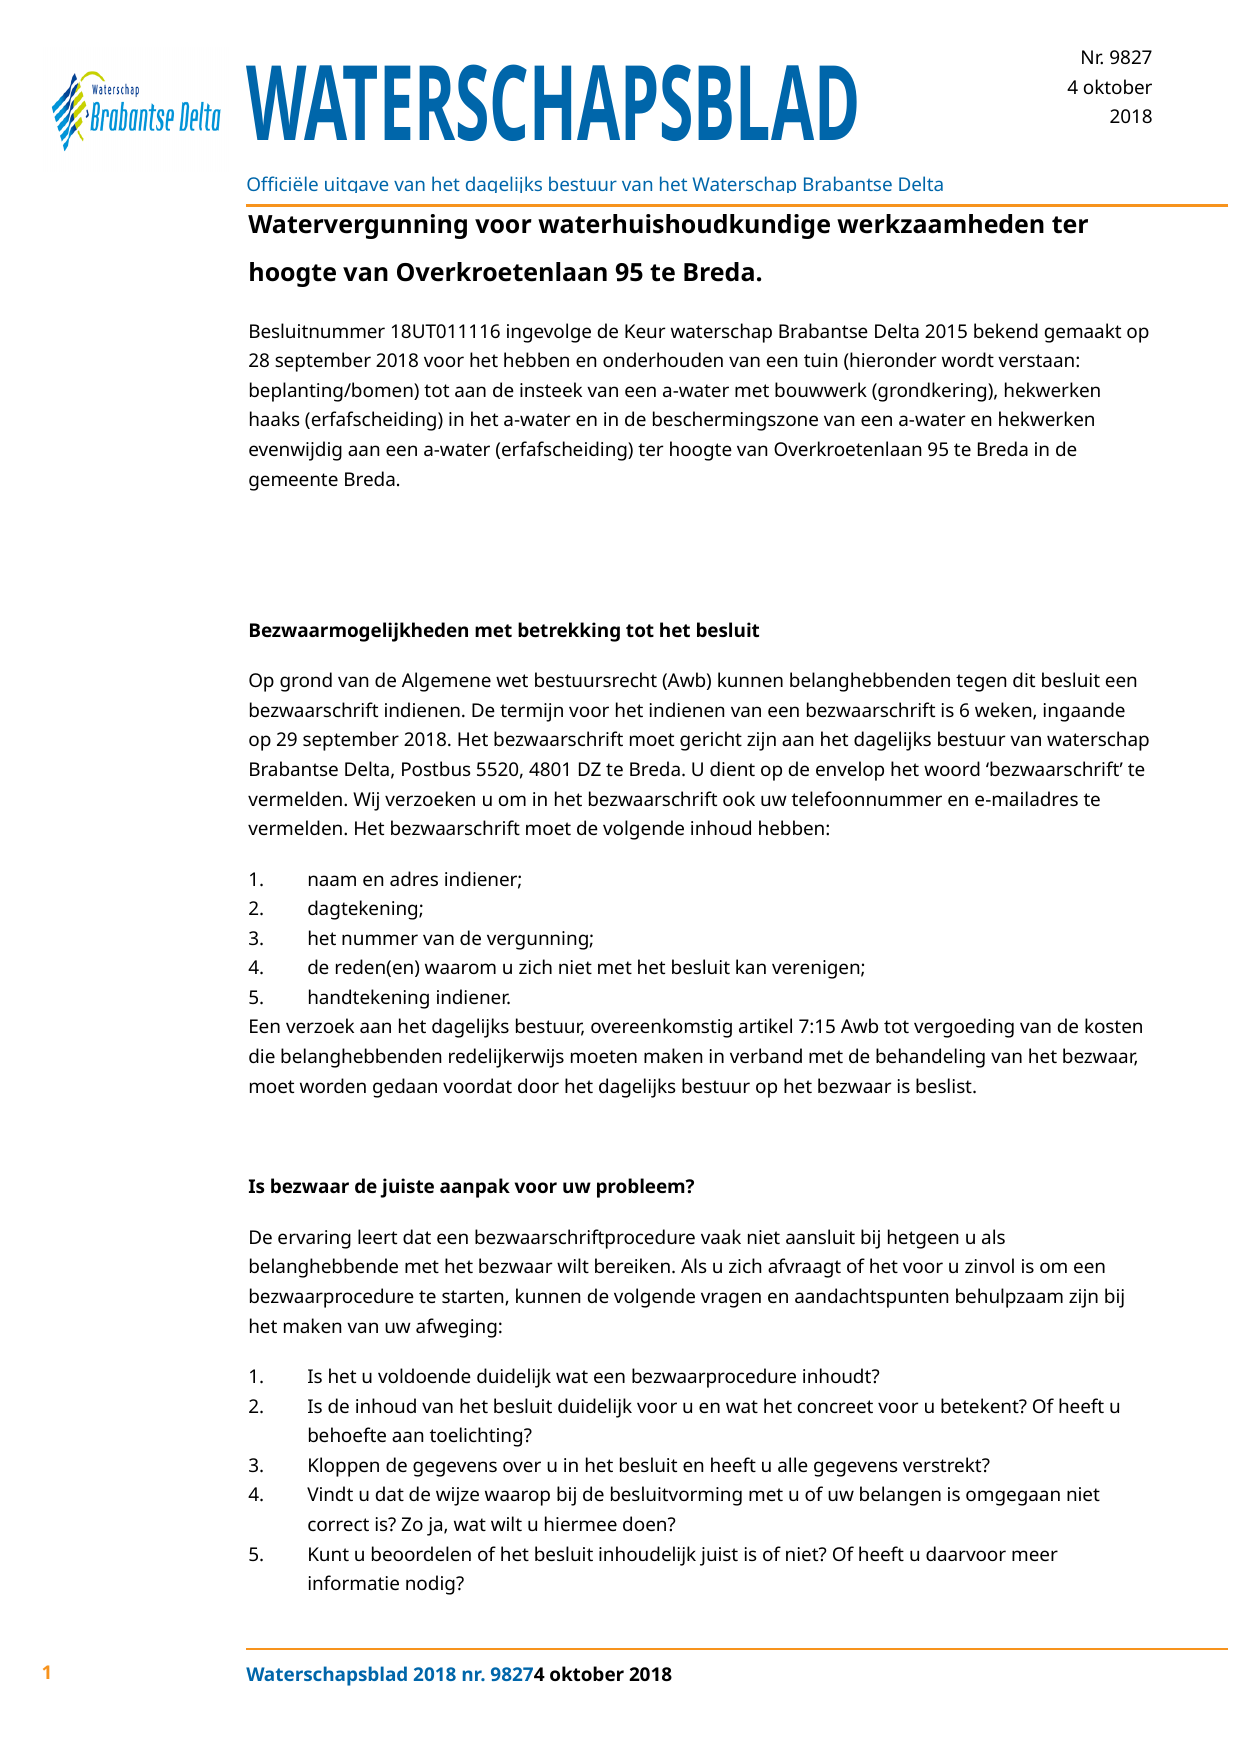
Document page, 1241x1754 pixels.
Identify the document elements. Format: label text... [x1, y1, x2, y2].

list Kunt u beoordelen of het besluit inhoudelijk juist is of niet? Of heeft u daarvoor meer informatie nodig? [248, 1541, 1152, 1596]
list Vindt u dat de wijze waarop bij de besluitvorming met u of uw belangen is omgegaan niet correct is? Zo ja, wat wilt u hiermee doen? [248, 1482, 1152, 1537]
list handtekening indiener. [248, 984, 1152, 1010]
list Is de inhoud van het besluit duidelijk voor u en wat het concreet voor u betekent? Of heeft u behoefte aan toelichting? [248, 1393, 1152, 1448]
text Watervergunning voor waterhuishoudkundige werkzaamheden ter hoogte van Overkroetenlaan 95 te Breda. [248, 207, 1152, 288]
list dagtekening; [248, 895, 1152, 921]
text Op grond van de Algemene wet bestuursrecht (Awb) kunnen belanghebbenden tegen dit besluit een bezwaarschrift indienen. De termijn voor het indienen van een bezwaarschrift is 6 weken, ingaande op 29 september 2018. Het bezwaarschrift moet gericht zijn aan het dagelijks bestuur van waterschap Brabantse Delta, Postbus 5520, 4801 DZ te Breda. U dient op de envelop het woord ‘bezwaarschrift’ te vermelden. Wij verzoeken u om in het bezwaarschrift ook uw telefoonnummer en e‑mailadres te vermelden. Het bezwaarschrift moet de volgende inhoud hebben: [248, 667, 1152, 841]
text Bezwaarmogelijkheden met betrekking tot het besluit [248, 617, 1152, 643]
text De ervaring leert dat een bezwaarschriftprocedure vaak niet aansluit bij hetgeen u als belanghebbende met het bezwaar wilt bereiken. Als u zich afvraagt of het voor u zinvol is om een bezwaarprocedure te starten, kunnen de volgende vragen en aandachtspunten behulpzaam zijn bij het maken van uw afweging: [248, 1224, 1152, 1339]
list het nummer van de vergunning; [248, 925, 1152, 951]
text Besluitnummer 18UT011116 ingevolge de Keur waterschap Brabantse Delta 2015 bekend gemaakt op 28 september 2018 voor het hebben en onderhouden van een tuin (hieronder wordt verstaan: beplanting/bomen) tot aan de insteek van een a-water met bouwwerk (grondkering), hekwerken haaks (erfafscheiding) in het a-water en in de beschermingszone van een a-water en hekwerken evenwijdig aan een a-water (erfafscheiding) ter hoogte van Overkroetenlaan 95 te Breda in de gemeente Breda. [248, 318, 1152, 492]
picture [41, 47, 231, 172]
list naam en adres indiener; [248, 866, 1152, 892]
list de reden(en) waarom u zich niet met het besluit kan verenigen; [248, 954, 1152, 980]
text Is bezwaar de juiste aanpak voor uw probleem? [248, 1174, 1152, 1199]
list Is het u voldoende duidelijk wat een bezwaarprocedure inhoudt? [248, 1363, 1152, 1389]
list Kloppen de gegevens over u in het besluit en heeft u alle gegevens verstrekt? [248, 1452, 1152, 1478]
text Een verzoek aan het dagelijks bestuur, overeenkomstig artikel 7:15 Awb tot vergoeding van de kosten die belanghebbenden redelijkerwijs moeten maken in verband met de behandeling van het bezwaar, moet worden gedaan voordat door het dagelijks bestuur op het bezwaar is beslist. [248, 1014, 1152, 1099]
